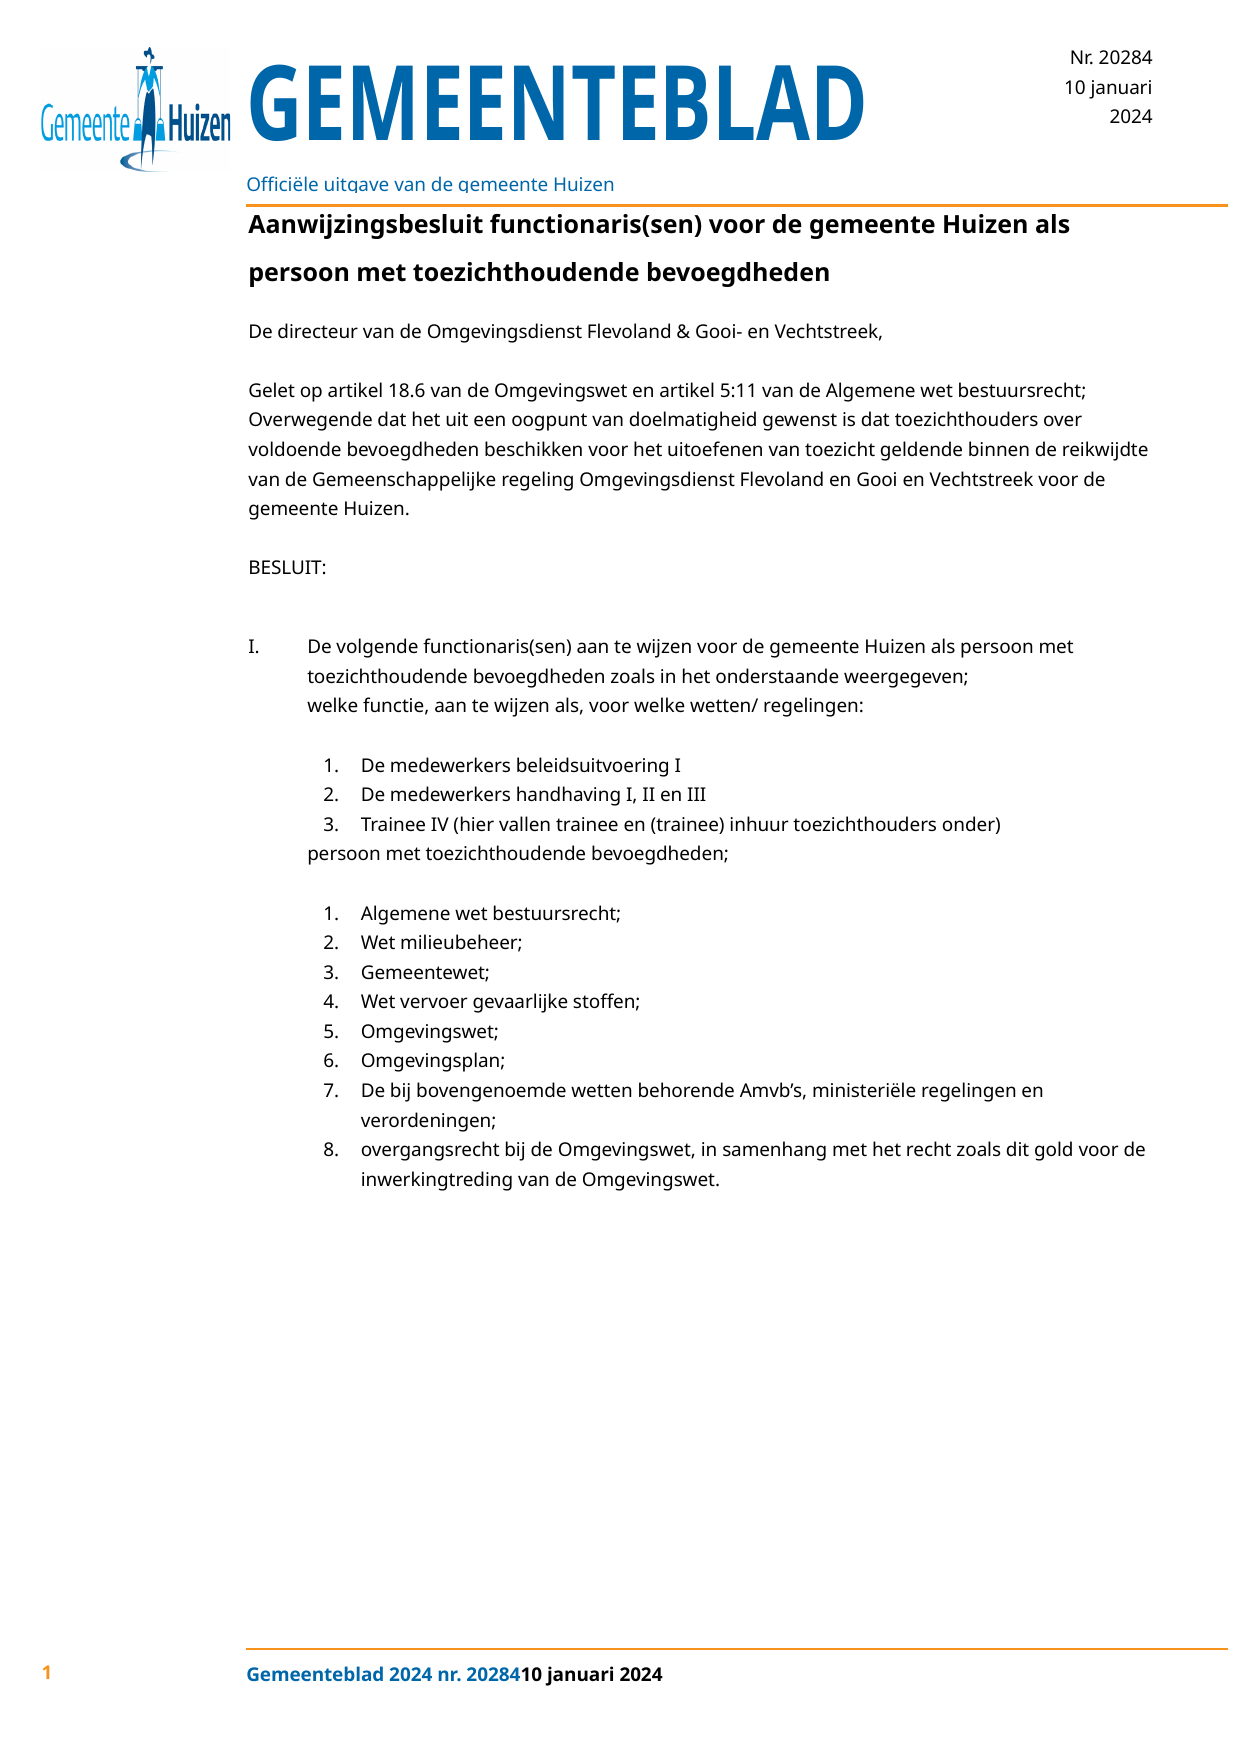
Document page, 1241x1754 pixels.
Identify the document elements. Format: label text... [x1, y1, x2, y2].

text Overwegende dat het uit een oogpunt van doelmatigheid gewenst is dat toezichthouders over voldoende bevoegdheden beschikken voor het uitoefenen van toezicht geldende binnen de reikwijdte van de Gemeenschappelijke regeling Omgevingsdienst Flevoland en Gooi en Vechtstreek voor de gemeente Huizen. [248, 407, 1152, 521]
list Trainee IV (hier vallen trainee en (trainee) inhuur toezichthouders onder) [323, 811, 1152, 837]
text BESLUIT: [248, 554, 1152, 580]
list persoon met toezichthoudende bevoegdheden; [248, 841, 1152, 866]
list overgangsrecht bij de Omgevingswet, in samenhang met het recht zoals dit gold voor de inwerkingtreding van de Omgevingswet. [323, 1136, 1152, 1192]
list De bij bovengenoemde wetten behorende Amvb’s, ministeriële regelingen en verordeningen; [323, 1077, 1152, 1132]
text Gelet op artikel 18.6 van de Omgevingswet en artikel 5:11 van de Algemene wet bestuursrecht; [248, 377, 1152, 403]
list De medewerkers handhaving I, II en III [323, 781, 1152, 807]
list Gemeentewet; [323, 959, 1152, 984]
list Omgevingsplan; [323, 1048, 1152, 1073]
list Omgevingswet; [323, 1018, 1152, 1044]
text De directeur van de Omgevingsdienst Flevoland & Gooi- en Vechtstreek, [248, 318, 1152, 344]
list Wet milieubeheer; [323, 929, 1152, 955]
list Algemene wet bestuursrecht; [323, 900, 1152, 925]
list welke functie, aan te wijzen als, voor welke wetten/ regelingen: [248, 693, 1152, 718]
text Aanwijzingsbesluit functionaris(sen) voor de gemeente Huizen als persoon met toezichthoudende bevoegdheden [248, 207, 1152, 288]
list De medewerkers beleidsuitvoering I [323, 752, 1152, 777]
picture [41, 47, 231, 172]
list De volgende functionaris(sen) aan te wijzen voor de gemeente Huizen als persoon met toezichthoudende bevoegdheden zoals in het onderstaande weergegeven; [248, 633, 1152, 689]
list Wet vervoer gevaarlijke stoffen; [323, 988, 1152, 1014]
